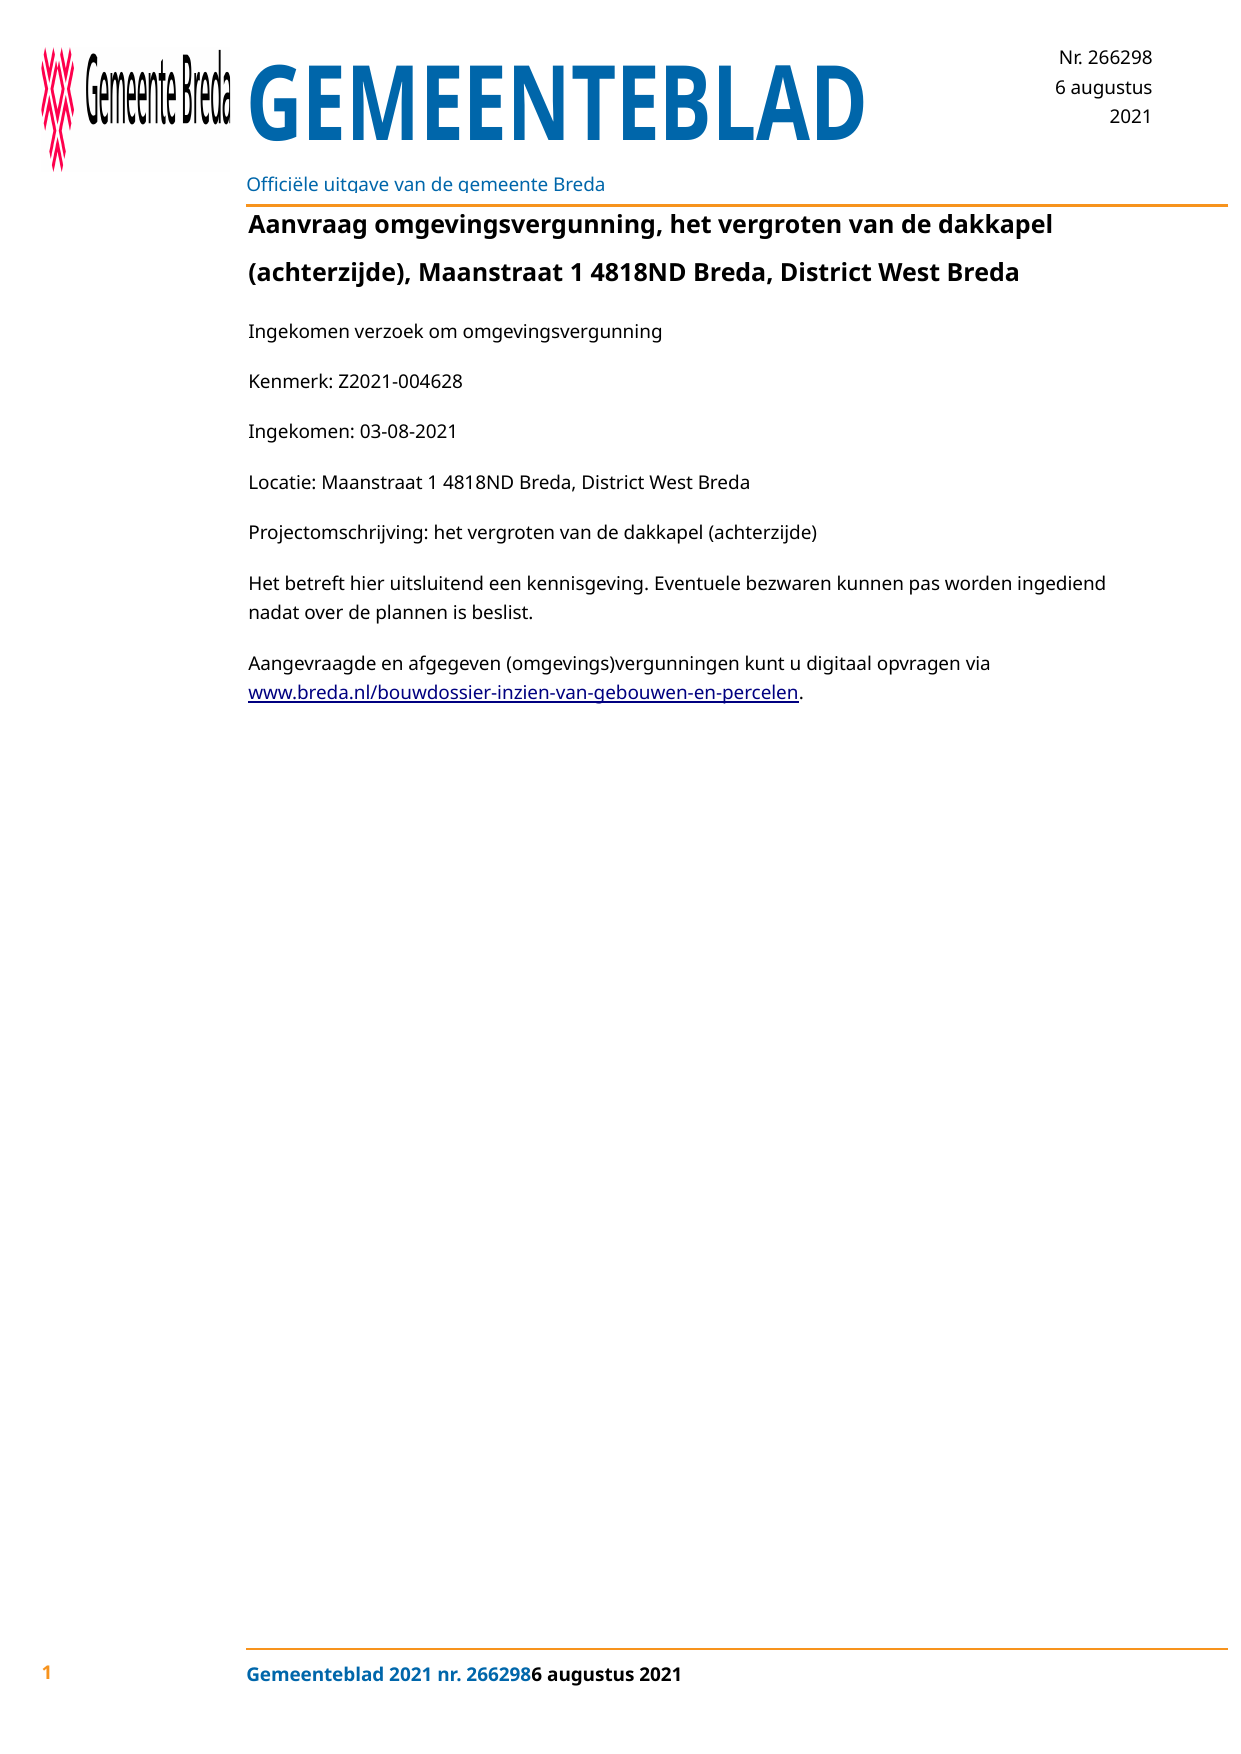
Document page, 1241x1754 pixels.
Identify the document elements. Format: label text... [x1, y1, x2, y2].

text Het betreft hier uitsluitend een kennisgeving. Eventuele bezwaren kunnen pas worden ingediend nadat over de plannen is beslist. [248, 570, 1152, 625]
text Ingekomen verzoek om omgevingsvergunning [248, 318, 1152, 344]
text Ingekomen: 03-08-2021 [248, 419, 1152, 444]
text Aanvraag omgevingsvergunning, het vergroten van de dakkapel (achterzijde), Maanstraat 1 4818ND Breda, District West Breda [248, 207, 1152, 288]
picture [41, 47, 231, 172]
text Kenmerk: Z2021-004628 [248, 368, 1152, 394]
text Locatie: Maanstraat 1 4818ND Breda, District West Breda [248, 469, 1152, 495]
text Projectomschrijving: het vergroten van de dakkapel (achterzijde) [248, 519, 1152, 545]
text Aangevraagde en afgegeven (omgevings)vergunningen kunt u digitaal opvragen via www.breda.nl/bouwdossier-inzien-van-gebouwen-en-percelen. [248, 650, 1152, 705]
